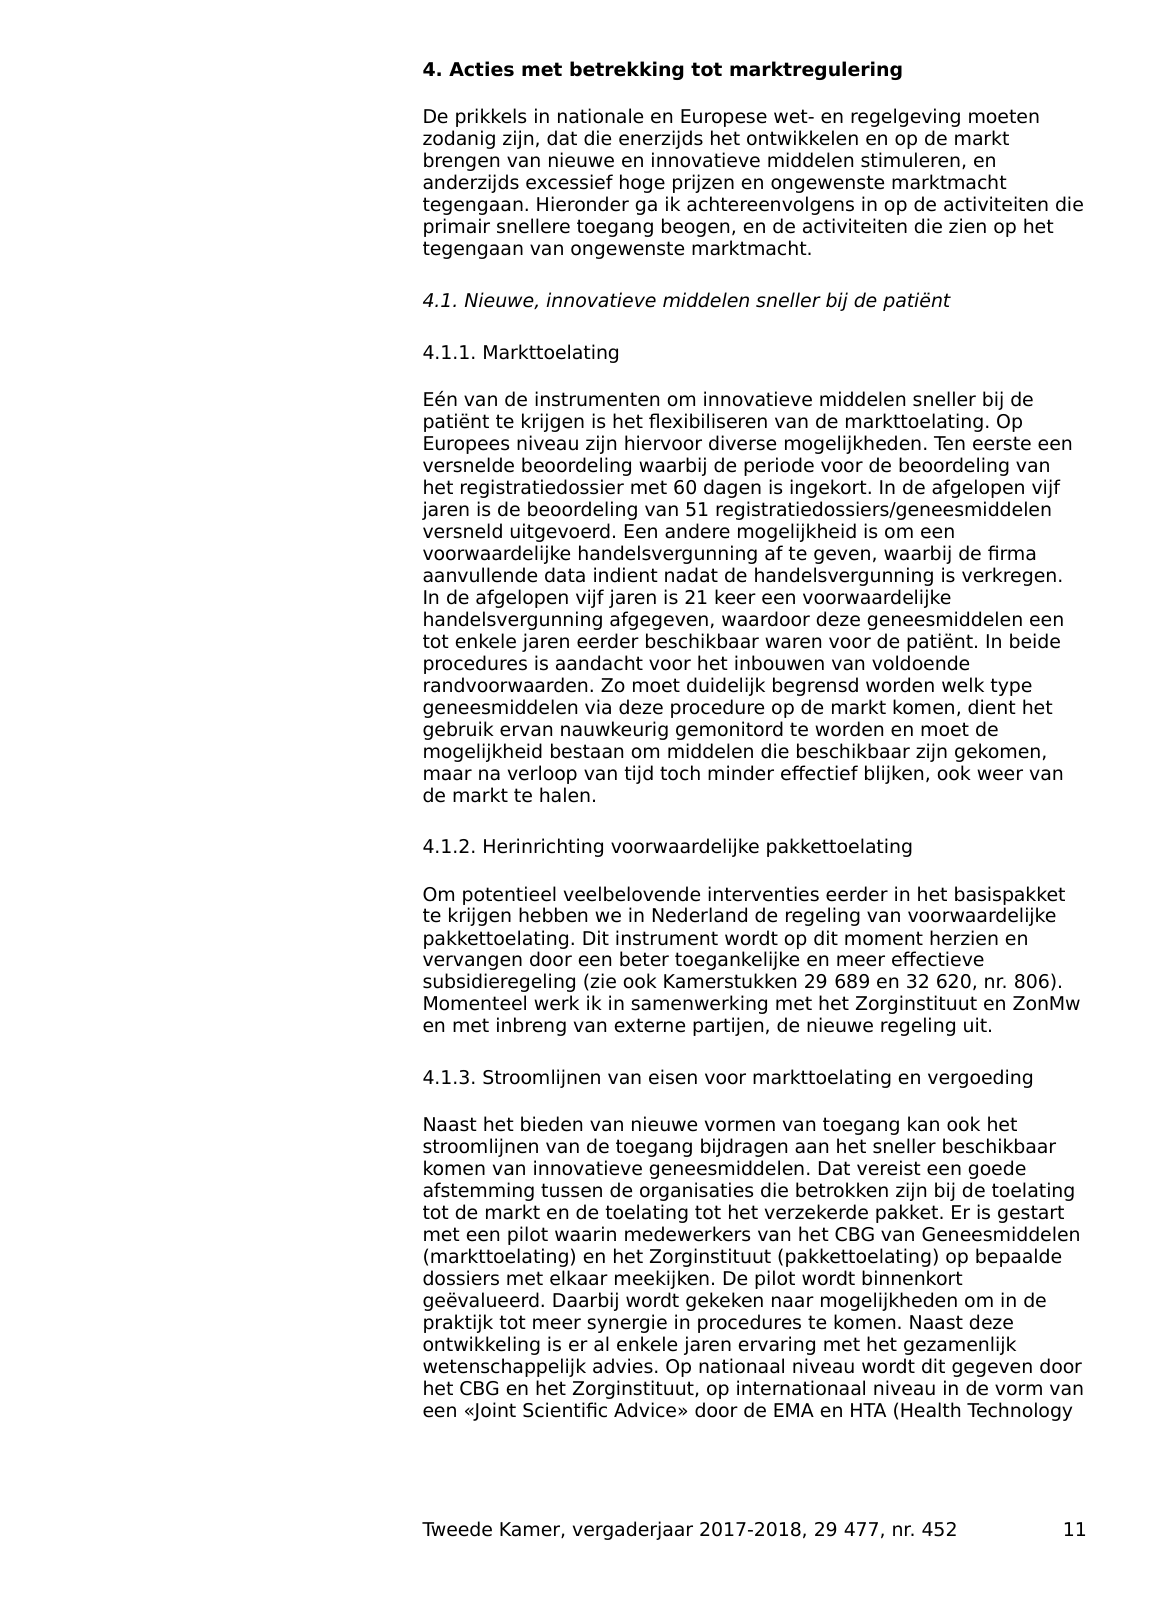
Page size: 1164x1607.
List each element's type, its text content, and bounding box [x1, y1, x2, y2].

subtitle 4. Acties met betrekking tot marktregulering [422, 59, 1087, 81]
text De prikkels in nationale en Europese wet- en regelgeving moeten zodanig zijn, dat die enerzijds het ontwikkelen en op de markt brengen van nieuwe en innovatieve middelen stimuleren, en anderzijds excessief hoge prijzen en ongewenste marktmacht tegengaan. Hieronder ga ik achtereenvolgens in op de activiteiten die primair snellere toegang beogen, en de activiteiten die zien op het tegengaan van ongewenste marktmacht. [422, 106, 1087, 260]
text Eén van de instrumenten om innovatieve middelen sneller bij de patiënt te krijgen is het flexibiliseren van de markttoelating. Op Europees niveau zijn hiervoor diverse mogelijkheden. Ten eerste een versnelde beoordeling waarbij de periode voor de beoordeling van het registratiedossier met 60 dagen is ingekort. In de afgelopen vijf jaren is de beoordeling van 51 registratiedossiers/geneesmiddelen versneld uitgevoerd. Een andere mogelijkheid is om een voorwaardelijke handelsvergunning af te geven, waarbij de firma aanvullende data indient nadat de handelsvergunning is verkregen. In de afgelopen vijf jaren is 21 keer een voorwaardelijke handelsvergunning afgegeven, waardoor deze geneesmiddelen een tot enkele jaren eerder beschikbaar waren voor de patiënt. In beide procedures is aandacht voor het inbouwen van voldoende randvoorwaarden. Zo moet duidelijk begrensd worden welk type geneesmiddelen via deze procedure op de markt komen, dient het gebruik ervan nauwkeurig gemonitord te worden en moet de mogelijkheid bestaan om middelen die beschikbaar zijn gekomen, maar na verloop van tijd toch minder effectief blijken, ook weer van de markt te halen. [422, 389, 1087, 806]
text Naast het bieden van nieuwe vormen van toegang kan ook het stroomlijnen van de toegang bijdragen aan het sneller beschikbaar komen van innovatieve geneesmiddelen. Dat vereist een goede afstemming tussen de organisaties die betrokken zijn bij de toelating tot de markt en de toelating tot het verzekerde pakket. Er is gestart met een pilot waarin medewerkers van het CBG van Geneesmiddelen (markttoelating) en het Zorginstituut (pakkettoelating) op bepaalde dossiers met elkaar meekijken. De pilot wordt binnenkort geëvalueerd. Daarbij wordt gekeken naar mogelijkheden om in de praktijk tot meer synergie in procedures te komen. Naast deze ontwikkeling is er al enkele jaren ervaring met het gezamenlijk wetenschappelijk advies. Op nationaal niveau wordt dit gegeven door het CBG en het Zorginstituut, op internationaal niveau in de vorm van een «Joint Scientific Advice» door de EMA en HTA (Health Technology [422, 1114, 1087, 1422]
text Om potentieel veelbelovende interventies eerder in het basispakket te krijgen hebben we in Nederland de regeling van voorwaardelijke pakkettoelating. Dit instrument wordt op dit moment herzien en vervangen door een beter toegankelijke en meer effectieve subsidieregeling (zie ook Kamerstukken 29 689 en 32 620, nr. 806). Momenteel werk ik in samenwerking met het Zorginstituut en ZonMw en met inbreng van externe partijen, de nieuwe regeling uit. [422, 883, 1087, 1037]
subtitle 4.1. Nieuwe, innovatieve middelen sneller bij de patiënt [422, 290, 1087, 312]
subtitle 4.1.3. Stroomlijnen van eisen voor markttoelating en vergoeding [422, 1067, 1087, 1089]
subtitle 4.1.1. Markttoelating [422, 342, 1087, 364]
subtitle 4.1.2. Herinrichting voorwaardelijke pakkettoelating [422, 836, 1087, 858]
